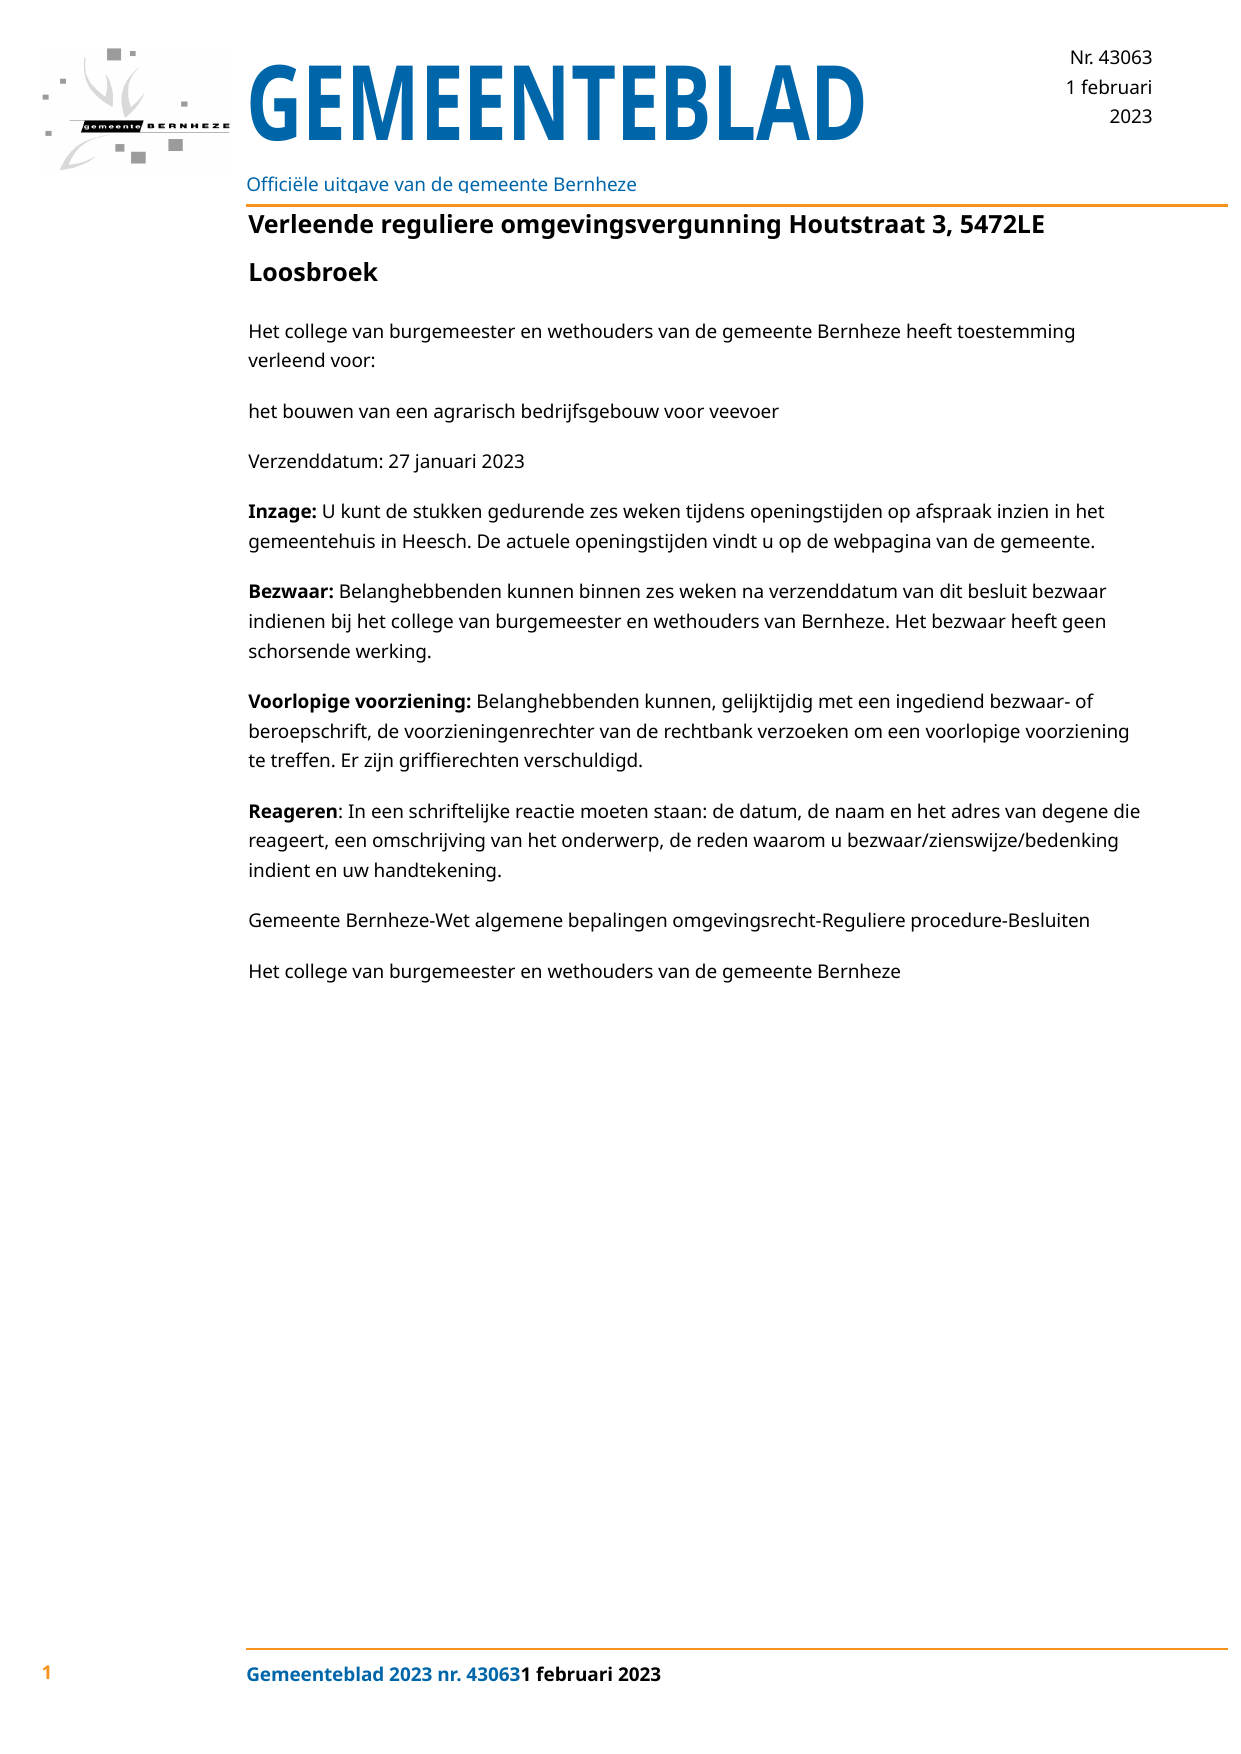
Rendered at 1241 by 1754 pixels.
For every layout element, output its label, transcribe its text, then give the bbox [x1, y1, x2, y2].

text Verzenddatum: 27 januari 2023 [248, 448, 1152, 474]
text Voorlopige voorziening: Belanghebbenden kunnen, gelijktijdig met een ingediend bezwaar- of beroepschrift, de voorzieningenrechter van de rechtbank verzoeken om een voorlopige voorziening te treffen. Er zijn griffierechten verschuldigd. [248, 688, 1152, 773]
text Het college van burgemeester en wethouders van de gemeente Bernheze heeft toestemming verleend voor: [248, 318, 1152, 373]
text Reageren: In een schriftelijke reactie moeten staan: de datum, de naam en het adres van degene die reageert, een omschrijving van het onderwerp, de reden waarom u bezwaar/zienswijze/bedenking indient en uw handtekening. [248, 798, 1152, 883]
text Verleende reguliere omgevingsvergunning Houtstraat 3, 5472LE Loosbroek [248, 207, 1152, 288]
text Bezwaar: Belanghebbenden kunnen binnen zes weken na verzenddatum van dit besluit bezwaar indienen bij het college van burgemeester en wethouders van Bernheze. Het bezwaar heeft geen schorsende werking. [248, 579, 1152, 664]
text het bouwen van een agrarisch bedrijfsgebouw voor veevoer [248, 398, 1152, 424]
text Het college van burgemeester en wethouders van de gemeente Bernheze [248, 958, 1152, 984]
text Gemeente Bernheze-Wet algemene bepalingen omgevingsrecht-Reguliere procedure-Besluiten [248, 907, 1152, 933]
picture [41, 47, 231, 172]
text Inzage: U kunt de stukken gedurende zes weken tijdens openingstijden op afspraak inzien in het gemeentehuis in Heesch. De actuele openingstijden vindt u op de webpagina van de gemeente. [248, 499, 1152, 554]
